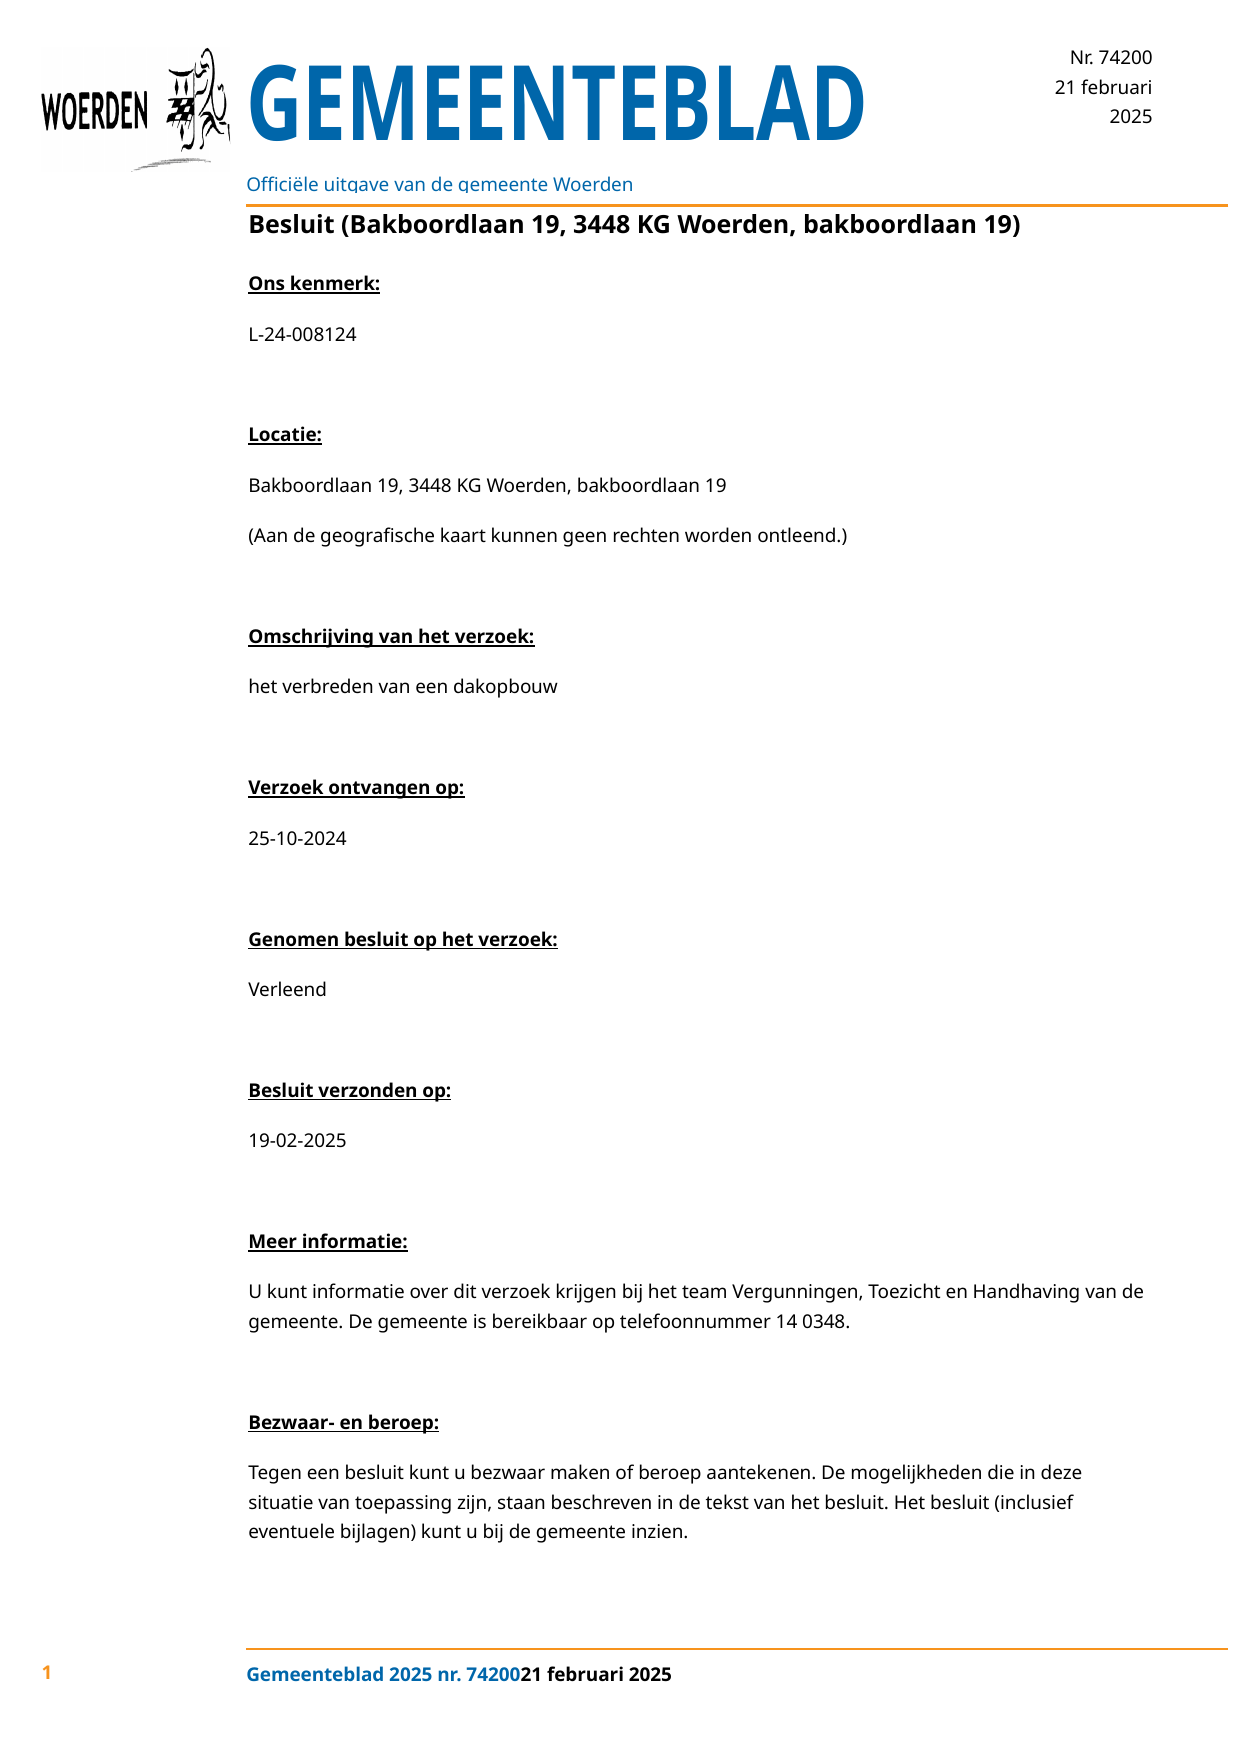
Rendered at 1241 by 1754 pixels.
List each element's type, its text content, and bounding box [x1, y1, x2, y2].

text Verleend [248, 976, 1152, 1002]
text 19-02-2025 [248, 1127, 1152, 1153]
text Verzoek ontvangen op: [248, 774, 1152, 800]
text U kunt informatie over dit verzoek krijgen bij het team Vergunningen, Toezicht en Handhaving van de gemeente. De gemeente is bereikbaar op telefoonnummer 14 0348. [248, 1279, 1152, 1334]
text Meer informatie: [248, 1228, 1152, 1254]
text het verbreden van een dakopbouw [248, 674, 1152, 699]
picture [41, 47, 231, 172]
text L-24-008124 [248, 321, 1152, 346]
text Omschrijving van het verzoek: [248, 623, 1152, 649]
text Ons kenmerk: [248, 270, 1152, 296]
text Tegen een besluit kunt u bezwaar maken of beroep aantekenen. De mogelijkheden die in deze situatie van toepassing zijn, staan beschreven in de tekst van het besluit. Het besluit (inclusief eventuele bijlagen) kunt u bij de gemeente inzien. [248, 1459, 1152, 1544]
text Bezwaar- en beroep: [248, 1409, 1152, 1435]
text Bakboordlaan 19, 3448 KG Woerden, bakboordlaan 19 [248, 472, 1152, 498]
text Besluit (Bakboordlaan 19, 3448 KG Woerden, bakboordlaan 19) [248, 207, 1152, 241]
text (Aan de geografische kaart kunnen geen rechten worden ontleend.) [248, 522, 1152, 548]
text 25-10-2024 [248, 825, 1152, 851]
text Besluit verzonden op: [248, 1077, 1152, 1103]
text Genomen besluit op het verzoek: [248, 926, 1152, 951]
text Locatie: [248, 422, 1152, 447]
